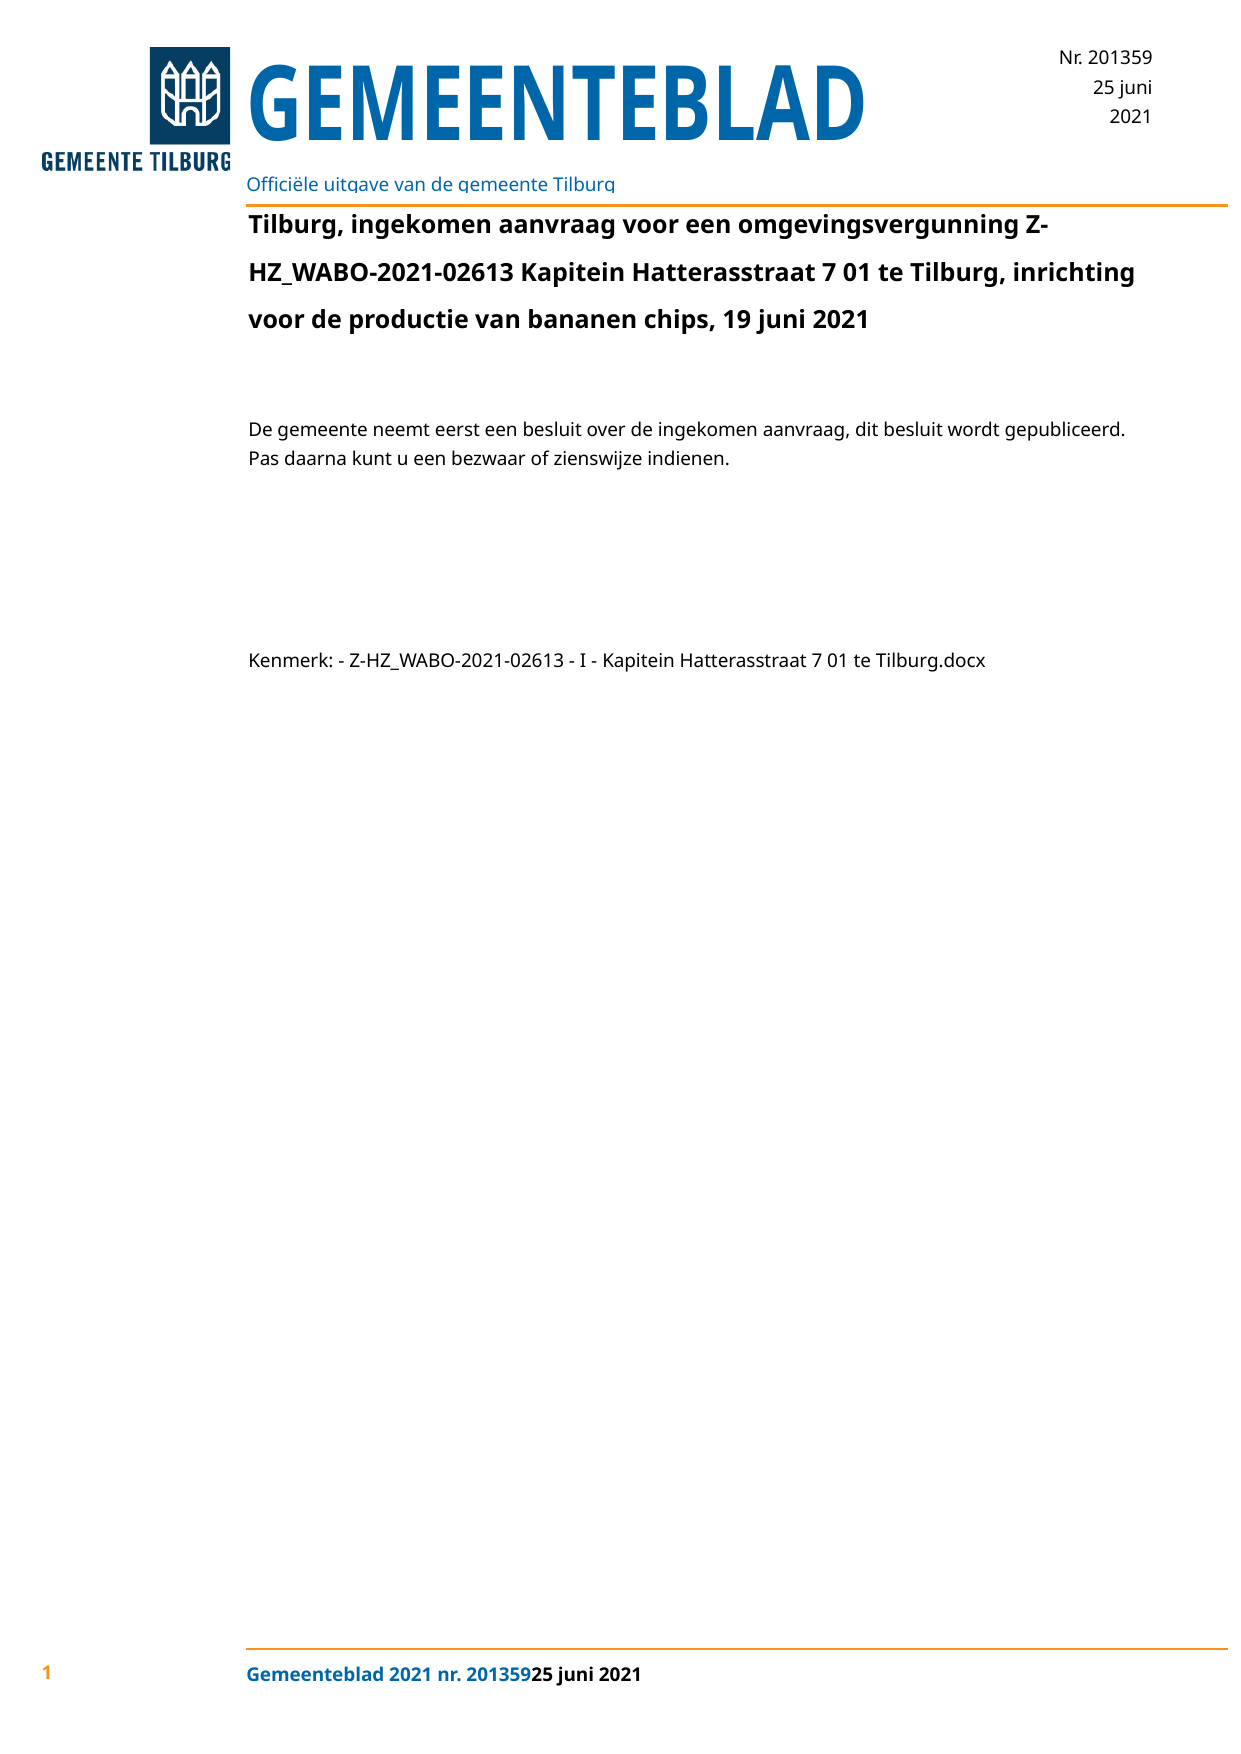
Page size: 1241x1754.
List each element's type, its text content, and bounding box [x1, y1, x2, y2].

text Kenmerk: - Z-HZ_WABO-2021-02613 - I - Kapitein Hatterasstraat 7 01 te Tilburg.docx [248, 647, 1152, 673]
picture [41, 47, 231, 172]
text De gemeente neemt eerst een besluit over de ingekomen aanvraag, dit besluit wordt gepubliceerd. Pas daarna kunt u een bezwaar of zienswijze indienen. [248, 416, 1152, 471]
text Tilburg, ingekomen aanvraag voor een omgevingsvergunning Z-HZ_WABO-2021-02613 Kapitein Hatterasstraat 7 01 te Tilburg, inrichting voor de productie van bananen chips, 19 juni 2021 [248, 207, 1152, 336]
